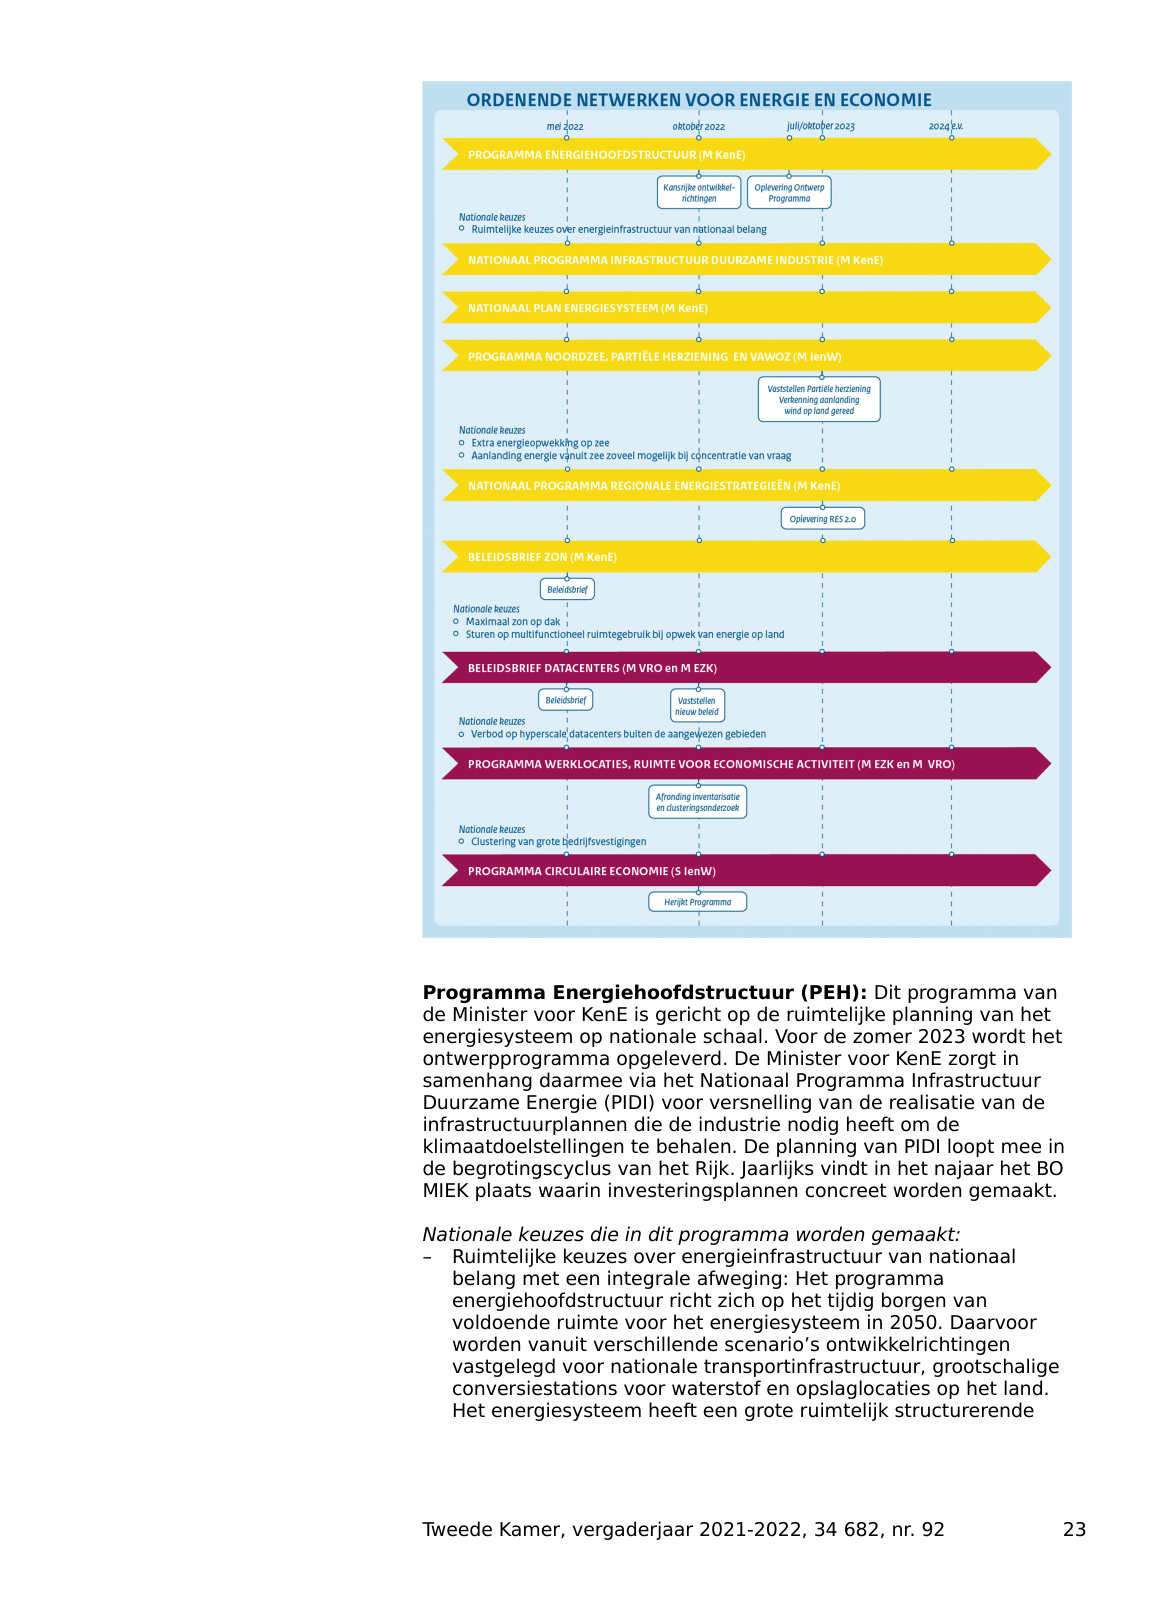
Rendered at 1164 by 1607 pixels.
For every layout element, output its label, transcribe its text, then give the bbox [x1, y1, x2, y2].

subtitle Nationale keuzes die in dit programma worden gemaakt: [422, 1224, 1087, 1246]
text Programma Energiehoofdstructuur (PEH): Dit programma van de Minister voor KenE is gericht op de ruimtelijke planning van het energiesysteem op nationale schaal. Voor de zomer 2023 wordt het ontwerpprogramma opgeleverd. De Minister voor KenE zorgt in samenhang daarmee via het Nationaal Programma Infrastructuur Duurzame Energie (PIDI) voor versnelling van de realisatie van de infrastructuurplannen die de industrie nodig heeft om de klimaatdoelstellingen te behalen. De planning van PIDI loopt mee in de begrotingscyclus van het Rijk. Jaarlijks vindt in het najaar het BO MIEK plaats waarin investeringsplannen concreet worden gemaakt. [422, 982, 1087, 1201]
picture [422, 81, 1072, 938]
text – Ruimtelijke keuzes over energieinfrastructuur van nationaal belang met een integrale afweging: Het programma energiehoofdstructuur richt zich op het tijdig borgen van voldoende ruimte voor het energiesysteem in 2050. Daarvoor worden vanuit verschillende scenario’s ontwikkelrichtingen vastgelegd voor nationale transportinfrastructuur, grootschalige conversiestations voor waterstof en opslaglocaties op het land. Het energiesysteem heeft een grote ruimtelijk structurerende [422, 1246, 1087, 1421]
